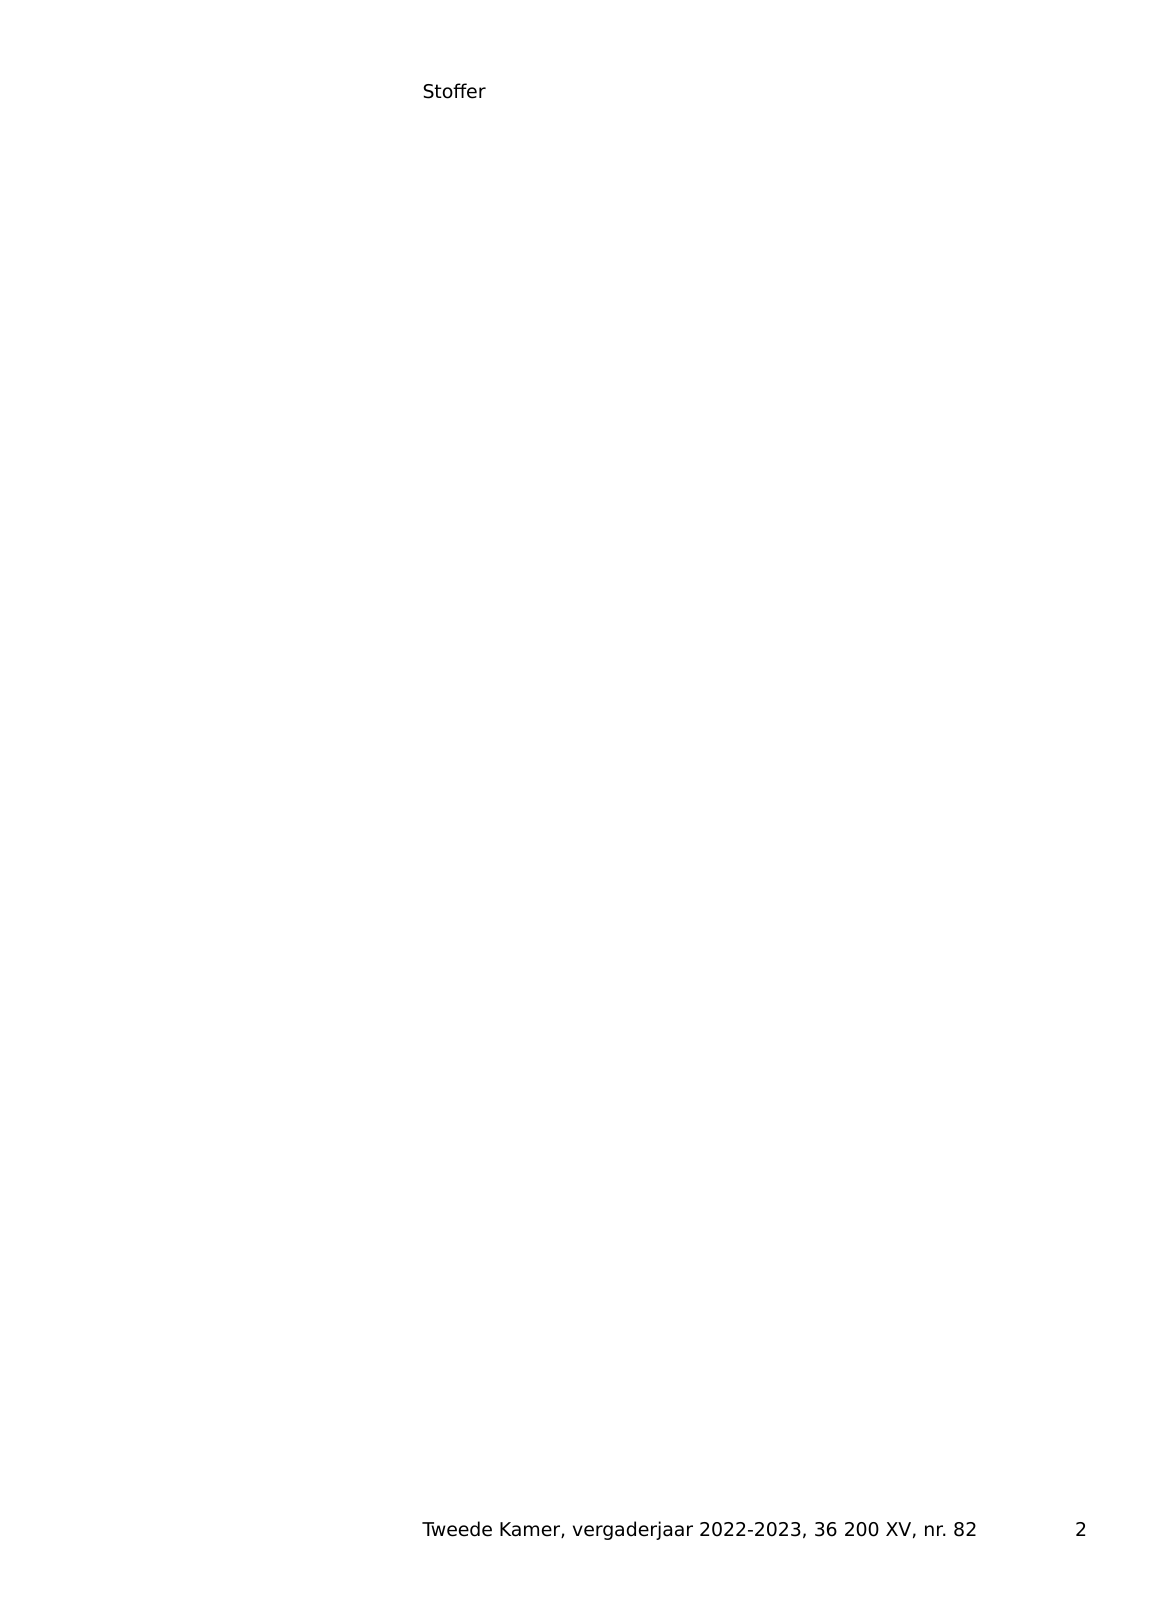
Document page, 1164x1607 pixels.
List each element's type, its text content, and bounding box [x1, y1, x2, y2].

text Stoffer [422, 59, 1087, 103]
